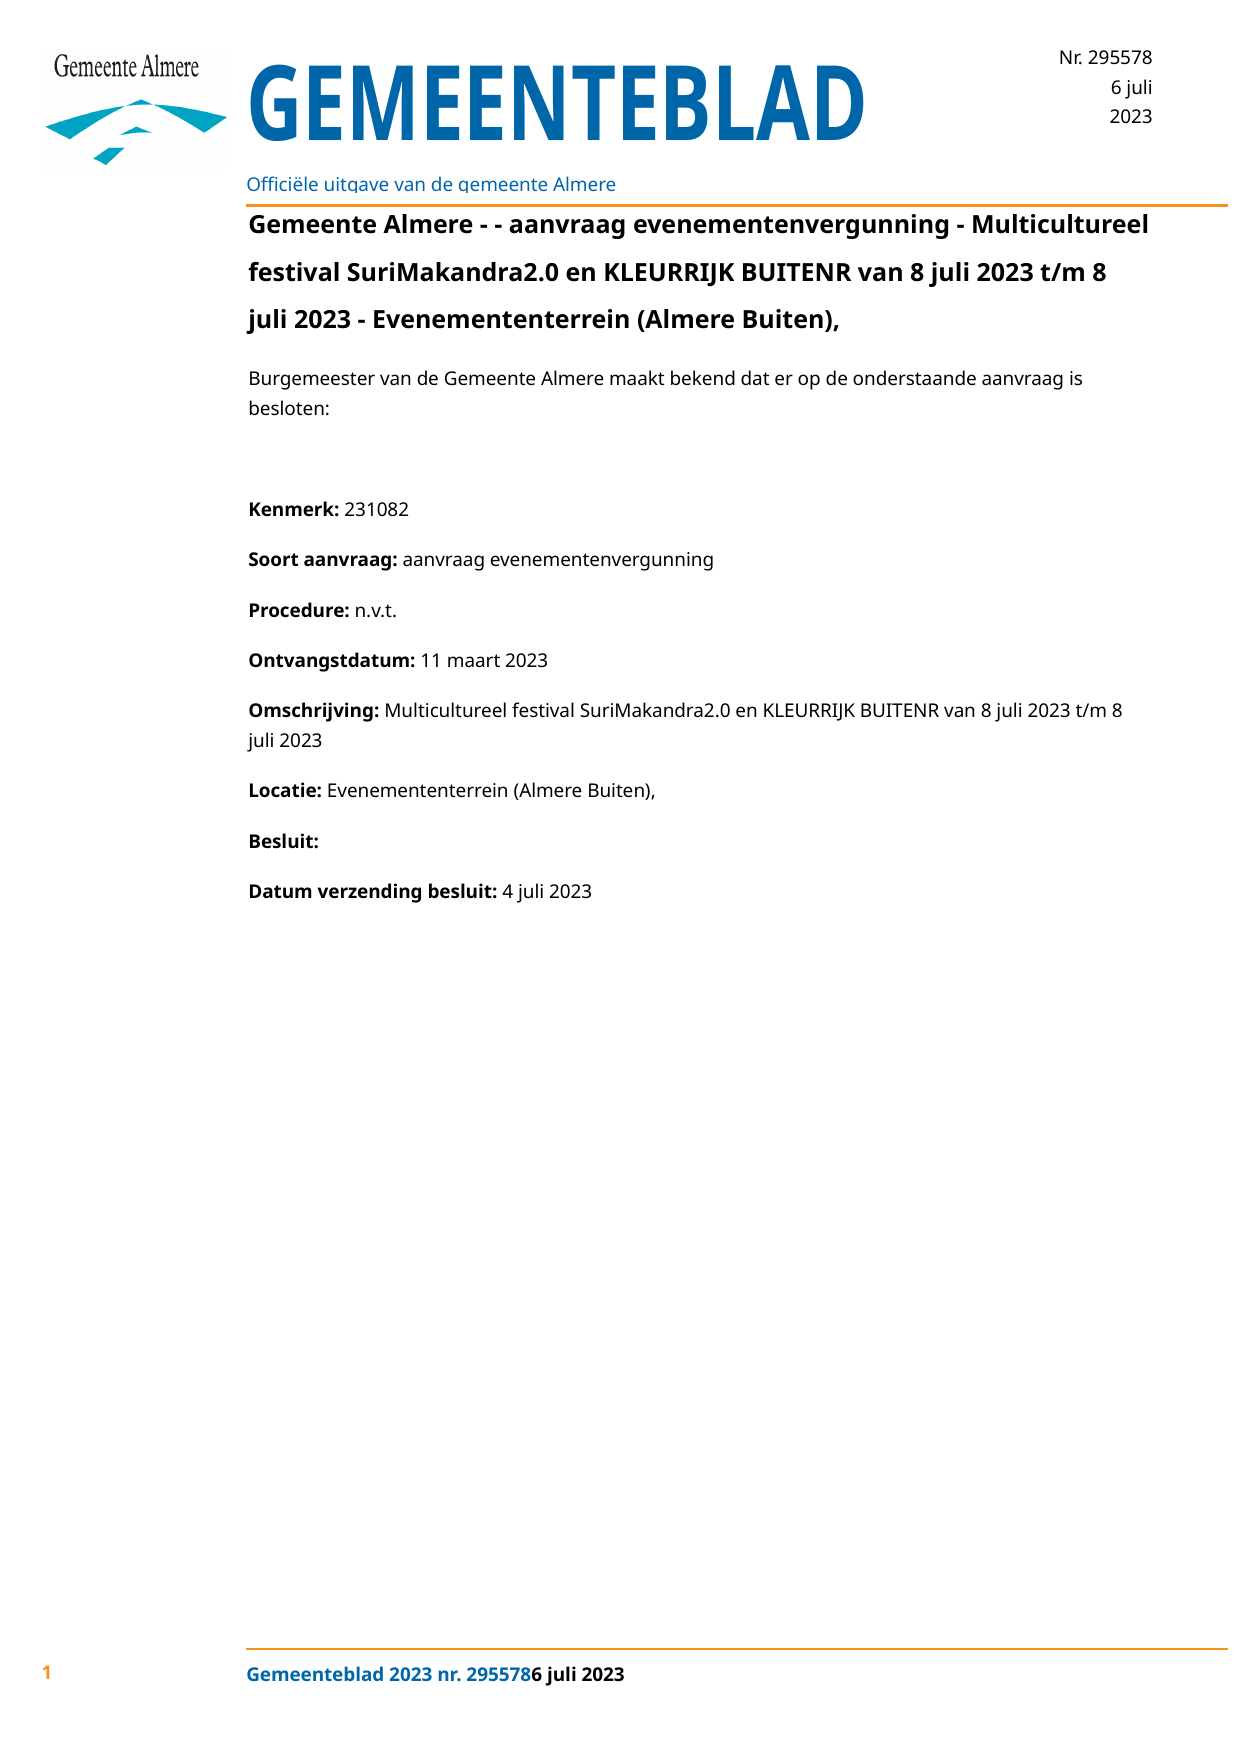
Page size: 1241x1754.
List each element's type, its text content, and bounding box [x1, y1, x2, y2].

text Datum verzending besluit: 4 juli 2023 [248, 878, 1152, 904]
text Soort aanvraag: aanvraag evenementenvergunning [248, 546, 1152, 572]
text Gemeente Almere - - aanvraag evenementenvergunning - Multicultureel festival SuriMakandra2.0 en KLEURRIJK BUITENR van 8 juli 2023 t/m 8 juli 2023 - Evenemententerrein (Almere Buiten), [248, 207, 1152, 336]
picture [41, 47, 231, 172]
text Besluit: [248, 828, 1152, 854]
text Omschrijving: Multicultureel festival SuriMakandra2.0 en KLEURRIJK BUITENR van 8 juli 2023 t/m 8 juli 2023 [248, 698, 1152, 753]
text Burgemeester van de Gemeente Almere maakt bekend dat er op de onderstaande aanvraag is besloten: [248, 366, 1152, 421]
text Procedure: n.v.t. [248, 597, 1152, 622]
text Kenmerk: 231082 [248, 496, 1152, 522]
text Ontvangstdatum: 11 maart 2023 [248, 647, 1152, 673]
text Locatie: Evenemententerrein (Almere Buiten), [248, 778, 1152, 803]
